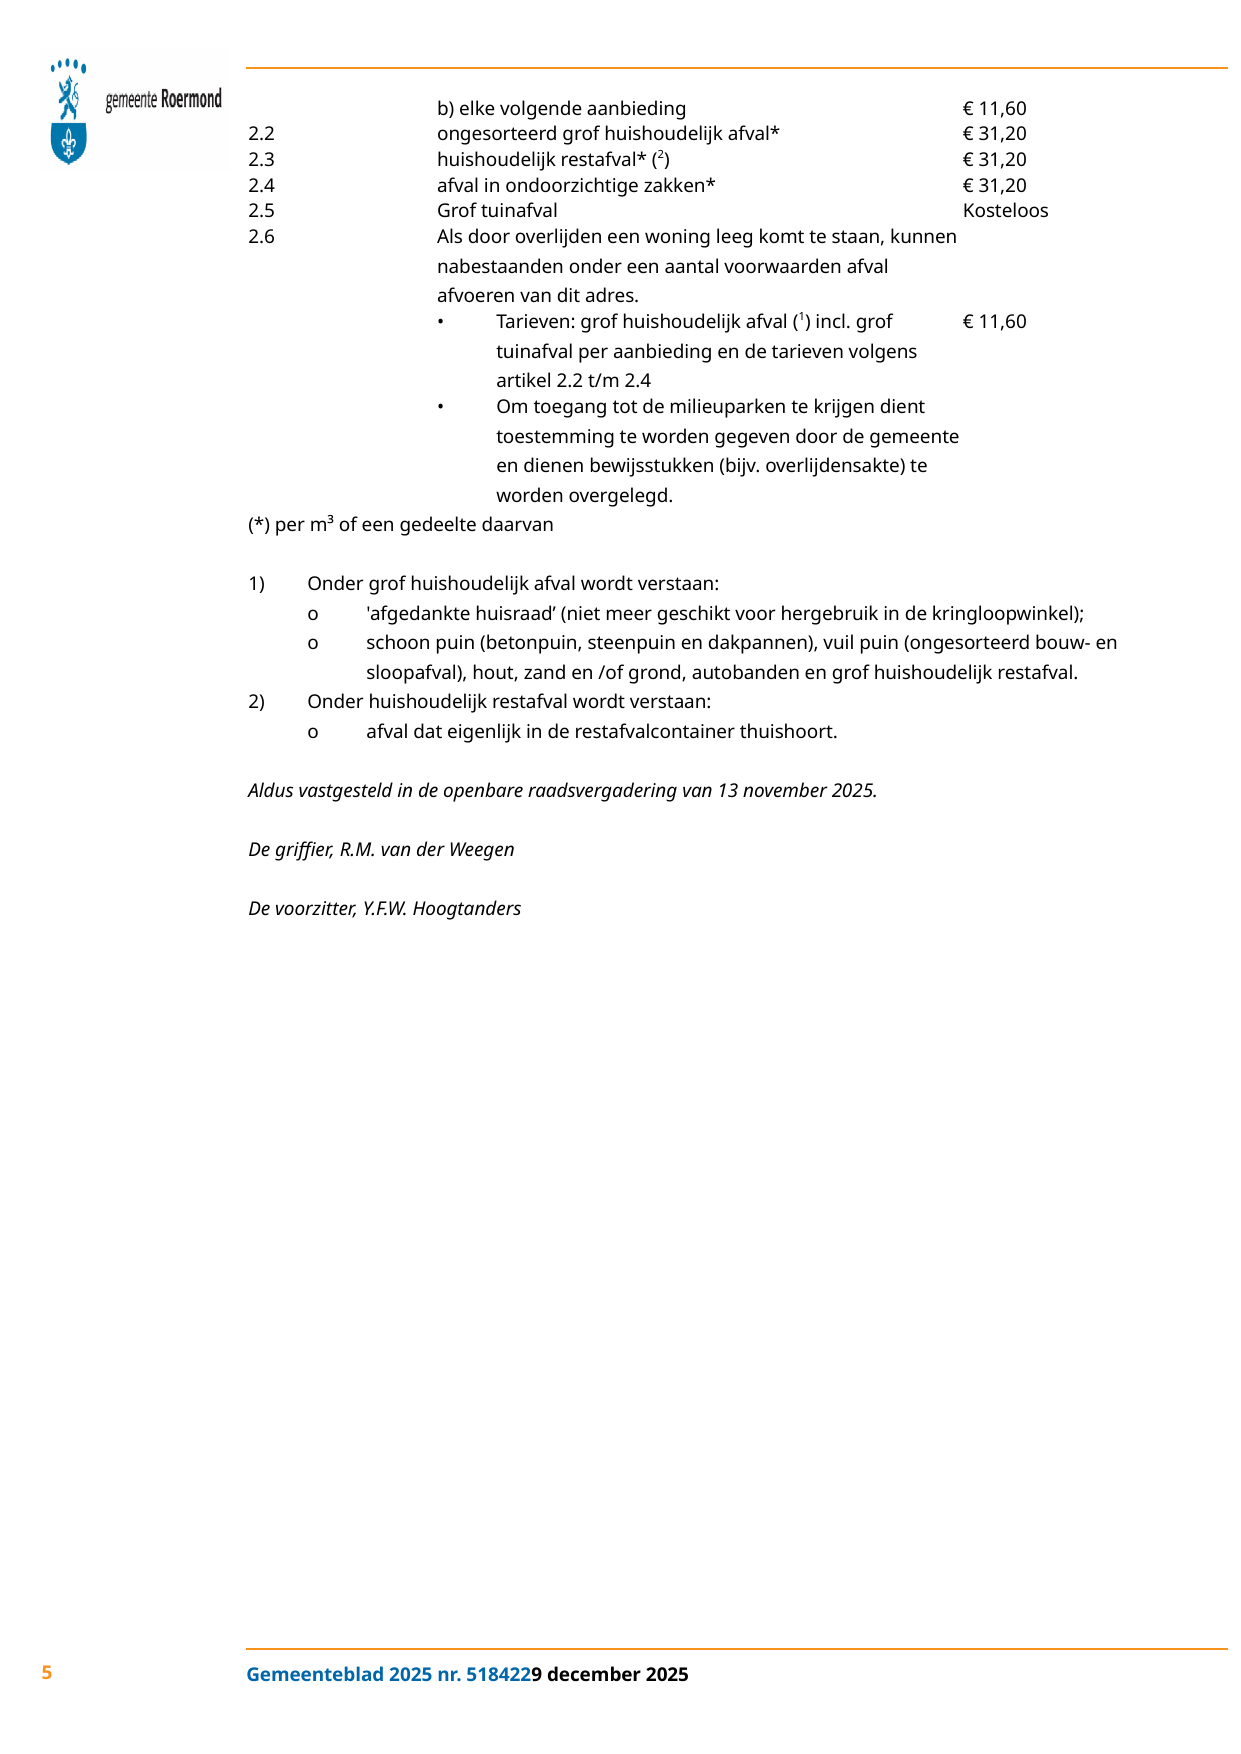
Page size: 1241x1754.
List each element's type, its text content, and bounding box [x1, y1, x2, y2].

table_cell 2.6 [248, 224, 437, 508]
text De voorzitter, Y.F.W. Hoogtanders [248, 896, 1152, 921]
table_cell afval in ondoorzichtige zakken* [437, 172, 963, 198]
table_cell ongesorteerd grof huishoudelijk afval* [437, 121, 963, 146]
table_cell € 11,60 [963, 308, 1152, 393]
table_cell € 11,60 [963, 95, 1152, 121]
table_cell 2.3 [248, 146, 437, 172]
list afval dat eigenlijk in de restafvalcontainer thuishoort. [307, 718, 1152, 744]
table_cell [963, 393, 1152, 508]
table_cell € 31,20 [963, 146, 1152, 172]
table_cell 2.5 [248, 198, 437, 223]
list schoon puin (betonpuin, steenpuin en dakpannen), vuil puin (ongesorteerd bouw- en sloopafval), hout, zand en /of grond, autobanden en grof huishoudelijk restafval. [307, 629, 1152, 684]
table_cell b) elke volgende aanbieding [437, 95, 963, 121]
table_cell [248, 95, 437, 121]
text De griffier, R.M. van der Weegen [248, 836, 1152, 862]
text Aldus vastgesteld in de openbare raadsvergadering van 13 november 2025. [248, 777, 1152, 803]
table_cell € 31,20 [963, 172, 1152, 198]
picture [41, 47, 231, 172]
table_cell Als door overlijden een woning leeg komt te staan, kunnen nabestaanden onder een aantal voorwaarden afval afvoeren van dit adres. [437, 224, 963, 308]
table_cell € 31,20 [963, 121, 1152, 146]
list 'afgedankte huisraad’ (niet meer geschikt voor hergebruik in de kringloopwinkel); [307, 600, 1152, 625]
table_cell Grof tuinafval [437, 198, 963, 223]
table_cell huishoudelijk restafval* (2) [437, 146, 963, 172]
table_cell Om toegang tot de milieuparken te krijgen dient toestemming te worden gegeven door de gemeente en dienen bewijsstukken (bijv. overlijdensakte) te worden overgelegd. [437, 393, 963, 508]
table_cell 2.2 [248, 121, 437, 146]
table_cell [963, 224, 1152, 308]
text (*) per m³ of een gedeelte daarvan [248, 511, 1152, 537]
table_cell Kosteloos [963, 198, 1152, 223]
table_cell 2.4 [248, 172, 437, 198]
list Onder grof huishoudelijk afval wordt verstaan: [248, 570, 1152, 596]
list Onder huishoudelijk restafval wordt verstaan: [248, 688, 1152, 714]
table_cell Tarieven: grof huishoudelijk afval (1) incl. grof tuinafval per aanbieding en de tarieven volgens artikel 2.2 t/m 2.4 [437, 308, 963, 393]
